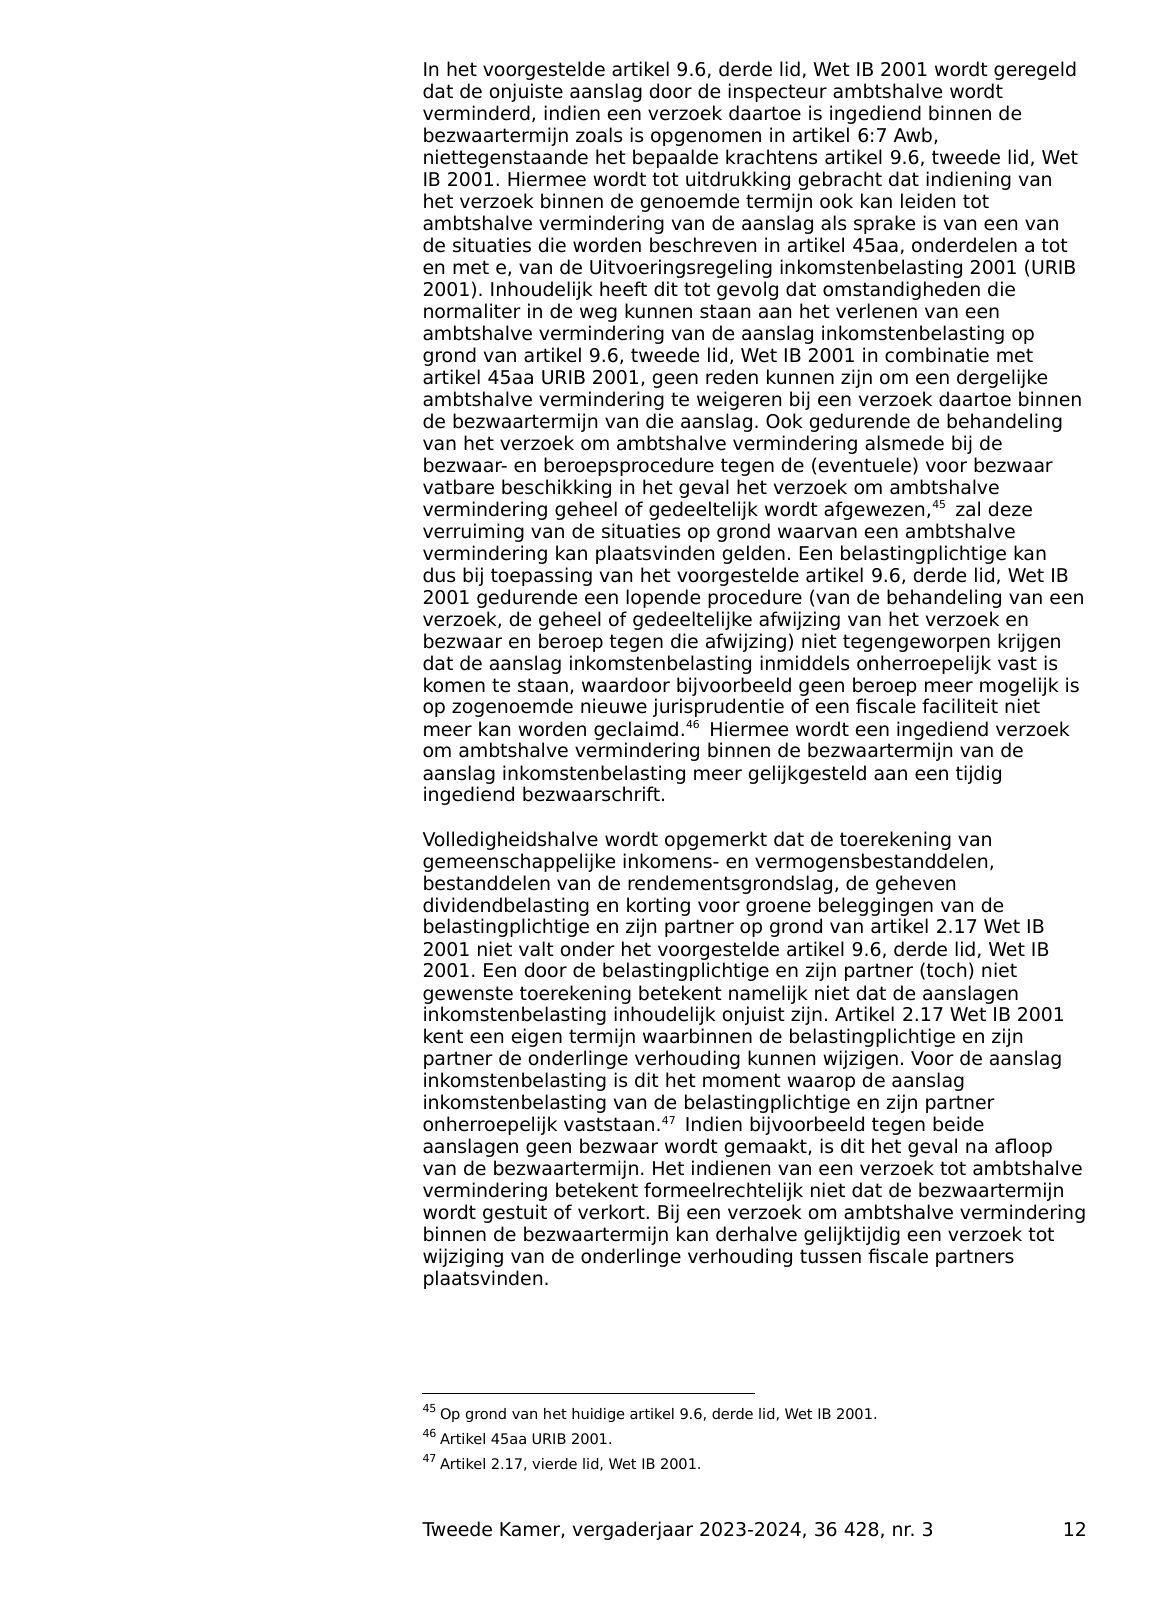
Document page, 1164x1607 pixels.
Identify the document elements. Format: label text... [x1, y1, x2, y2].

text In het voorgestelde artikel 9.6, derde lid, Wet IB 2001 wordt geregeld dat de onjuiste aanslag door de inspecteur ambtshalve wordt verminderd, indien een verzoek daartoe is ingediend binnen de bezwaartermijn zoals is opgenomen in artikel 6:7 Awb, niettegenstaande het bepaalde krachtens artikel 9.6, tweede lid, Wet IB 2001. Hiermee wordt tot uitdrukking gebracht dat indiening van het verzoek binnen de genoemde termijn ook kan leiden tot ambtshalve vermindering van de aanslag als sprake is van een van de situaties die worden beschreven in artikel 45aa, onderdelen a tot en met e, van de Uitvoeringsregeling inkomstenbelasting 2001 (URIB 2001). Inhoudelijk heeft dit tot gevolg dat omstandigheden die normaliter in de weg kunnen staan aan het verlenen van een ambtshalve vermindering van de aanslag inkomstenbelasting op grond van artikel 9.6, tweede lid, Wet IB 2001 in combinatie met artikel 45aa URIB 2001, geen reden kunnen zijn om een dergelijke ambtshalve vermindering te weigeren bij een verzoek daartoe binnen de bezwaartermijn van die aanslag. Ook gedurende de behandeling van het verzoek om ambtshalve vermindering alsmede bij de bezwaar- en beroepsprocedure tegen de (eventuele) voor bezwaar vatbare beschikking in het geval het verzoek om ambtshalve vermindering geheel of gedeeltelijk wordt afgewezen, zal deze verruiming van de situaties op grond waarvan een ambtshalve vermindering kan plaatsvinden gelden. Een belastingplichtige kan dus bij toepassing van het voorgestelde artikel 9.6, derde lid, Wet IB 2001 gedurende een lopende procedure (van de behandeling van een verzoek, de geheel of gedeeltelijke afwijzing van het verzoek en bezwaar en beroep tegen die afwijzing) niet tegengeworpen krijgen dat de aanslag inkomstenbelasting inmiddels onherroepelijk vast is komen te staan, waardoor bijvoorbeeld geen beroep meer mogelijk is op zogenoemde nieuwe jurisprudentie of een fiscale faciliteit niet meer kan worden geclaimd. Hiermee wordt een ingediend verzoek om ambtshalve vermindering binnen de bezwaartermijn van de aanslag inkomstenbelasting meer gelijkgesteld aan een tijdig ingediend bezwaarschrift. [422, 59, 1087, 806]
text Volledigheidshalve wordt opgemerkt dat de toerekening van gemeenschappelijke inkomens- en vermogensbestanddelen, bestanddelen van de rendementsgrondslag, de geheven dividendbelasting en korting voor groene beleggingen van de belastingplichtige en zijn partner op grond van artikel 2.17 Wet IB 2001 niet valt onder het voorgestelde artikel 9.6, derde lid, Wet IB 2001. Een door de belastingplichtige en zijn partner (toch) niet gewenste toerekening betekent namelijk niet dat de aanslagen inkomstenbelasting inhoudelijk onjuist zijn. Artikel 2.17 Wet IB 2001 kent een eigen termijn waarbinnen de belastingplichtige en zijn partner de onderlinge verhouding kunnen wijzigen. Voor de aanslag inkomstenbelasting is dit het moment waarop de aanslag inkomstenbelasting van de belastingplichtige en zijn partner onherroepelijk vaststaan. Indien bijvoorbeeld tegen beide aanslagen geen bezwaar wordt gemaakt, is dit het geval na afloop van de bezwaartermijn. Het indienen van een verzoek tot ambtshalve vermindering betekent formeelrechtelijk niet dat de bezwaartermijn wordt gestuit of verkort. Bij een verzoek om ambtshalve vermindering binnen de bezwaartermijn kan derhalve gelijktijdig een verzoek tot wijziging van de onderlinge verhouding tussen fiscale partners plaatsvinden. [422, 828, 1087, 1290]
text Artikel 45aa URIB 2001. [422, 1427, 1087, 1449]
text Op grond van het huidige artikel 9.6, derde lid, Wet IB 2001. [422, 1402, 1087, 1424]
text Artikel 2.17, vierde lid, Wet IB 2001. [422, 1452, 1087, 1474]
